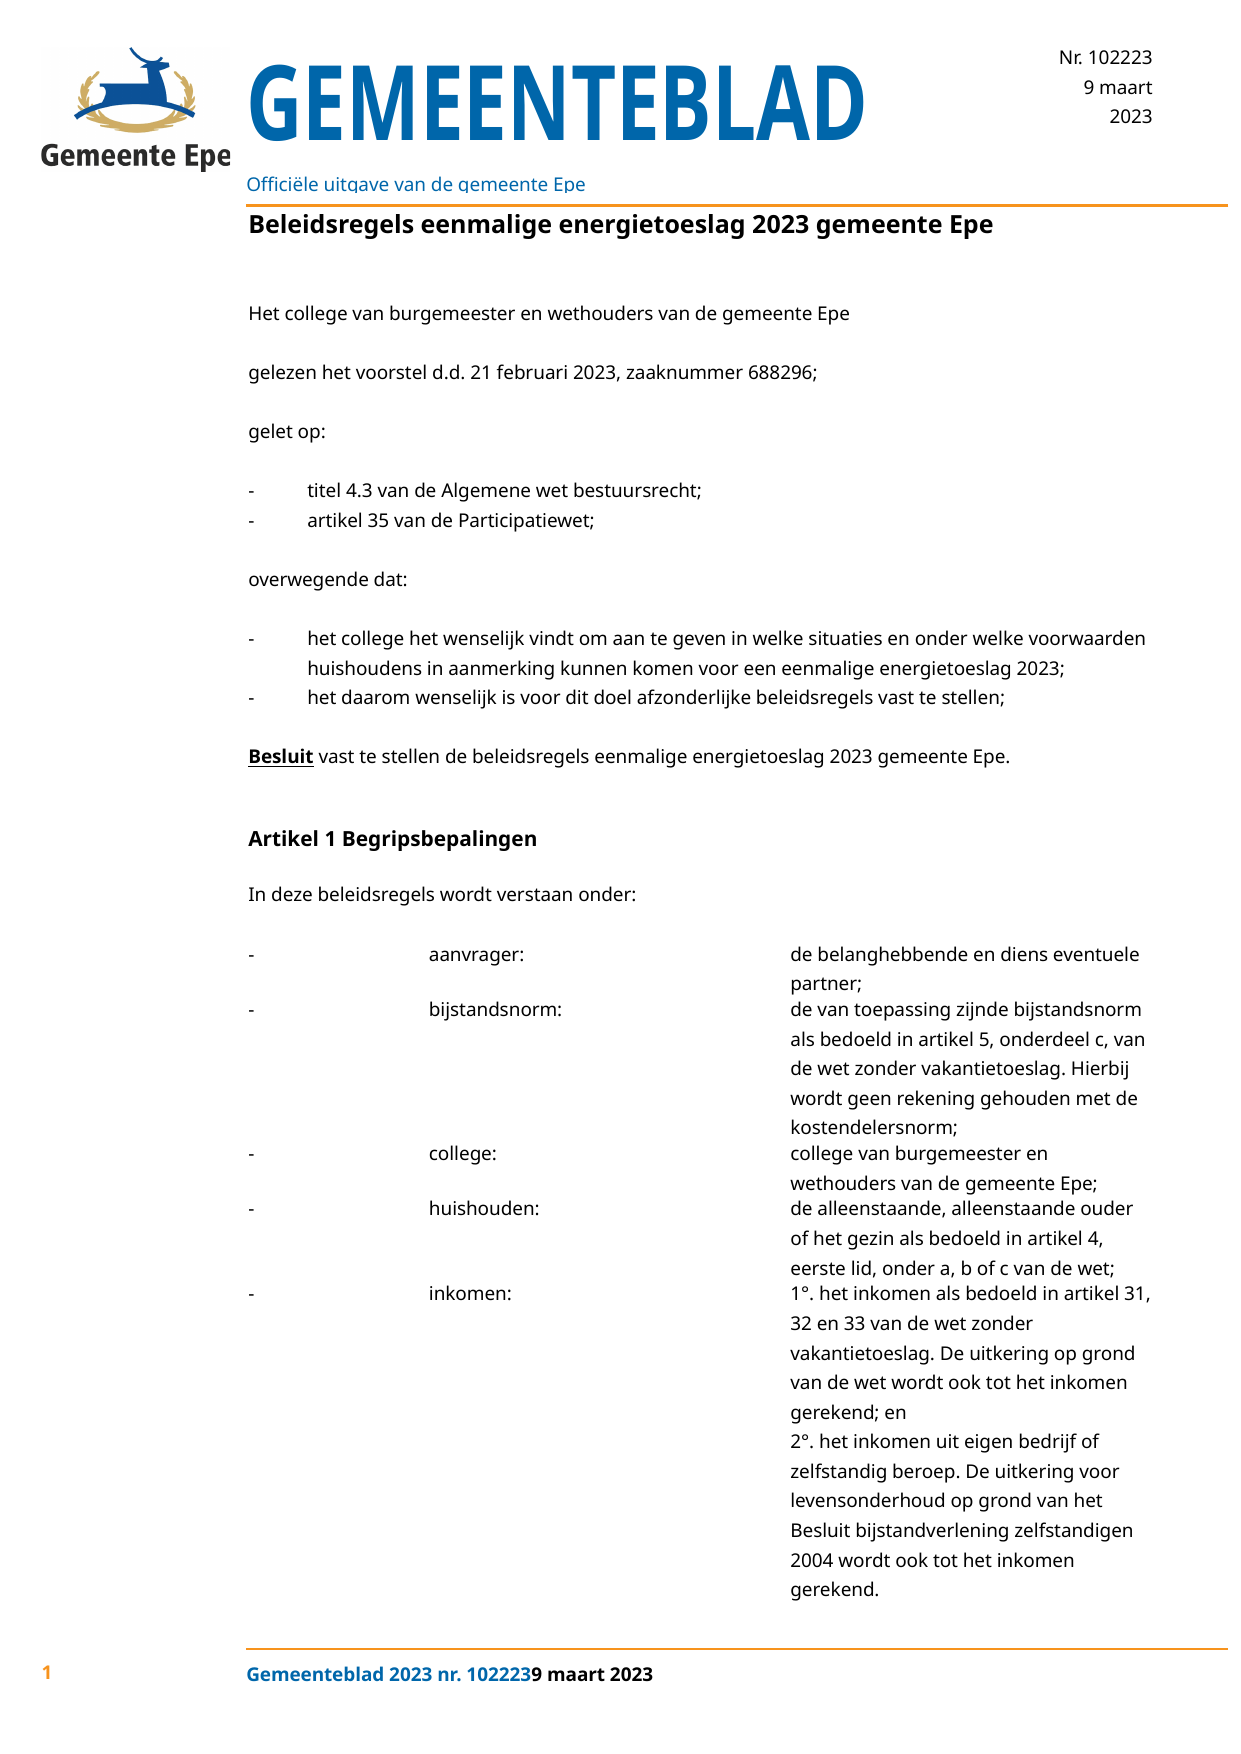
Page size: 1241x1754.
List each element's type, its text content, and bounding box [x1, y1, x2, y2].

text Het college van burgemeester en wethouders van de gemeente Epe [248, 300, 1152, 326]
table_cell 1°. het inkomen als bedoeld in artikel 31, 32 en 33 van de wet zonder vakantietoeslag. De uitkering op grond van de wet wordt ook tot het inkomen gerekend; en 2°. het inkomen uit eigen bedrijf of zelfstandig beroep. De uitkering voor levensonderhoud op grond van het Besluit bijstandverlening zelfstandigen 2004 wordt ook tot het inkomen gerekend. [790, 1281, 1152, 1602]
list het college het wenselijk vindt om aan te geven in welke situaties en onder welke voorwaarden huishoudens in aanmerking kunnen komen voor een eenmalige energietoeslag 2023; [248, 625, 1152, 681]
table_header aanvrager: [429, 941, 790, 996]
table_cell - [248, 996, 429, 1140]
list titel 4.3 van de Algemene wet bestuursrecht; [248, 477, 1152, 503]
table_header - [248, 941, 429, 996]
table_cell bijstandsnorm: [429, 996, 790, 1140]
table_cell - [248, 1281, 429, 1602]
list artikel 35 van de Participatiewet; [248, 507, 1152, 533]
text gelezen het voorstel d.d. 21 februari 2023, zaaknummer 688296; [248, 359, 1152, 385]
table_cell - [248, 1140, 429, 1196]
picture [41, 47, 231, 172]
text Besluit vast te stellen de beleidsregels eenmalige energietoeslag 2023 gemeente Epe. [248, 744, 1152, 769]
table_cell inkomen: [429, 1281, 790, 1602]
text Beleidsregels eenmalige energietoeslag 2023 gemeente Epe [248, 207, 1152, 241]
table_header de belanghebbende en diens eventuele partner; [790, 941, 1152, 996]
table_cell de van toepassing zijnde bijstandsnorm als bedoeld in artikel 5, onderdeel c, van de wet zonder vakantietoeslag. Hierbij wordt geen rekening gehouden met de kostendelersnorm; [790, 996, 1152, 1140]
text In deze beleidsregels wordt verstaan onder: [248, 882, 1152, 907]
table_cell college van burgemeester en wethouders van de gemeente Epe; [790, 1140, 1152, 1196]
table_cell huishouden: [429, 1196, 790, 1281]
text gelet op: [248, 418, 1152, 444]
table_cell - [248, 1196, 429, 1281]
text overwegende dat: [248, 566, 1152, 592]
table_cell college: [429, 1140, 790, 1196]
list het daarom wenselijk is voor dit doel afzonderlijke beleidsregels vast te stellen; [248, 684, 1152, 710]
table_cell de alleenstaande, alleenstaande ouder of het gezin als bedoeld in artikel 4, eerste lid, onder a, b of c van de wet; [790, 1196, 1152, 1281]
text Artikel 1 Begripsbepalingen [248, 824, 1152, 852]
